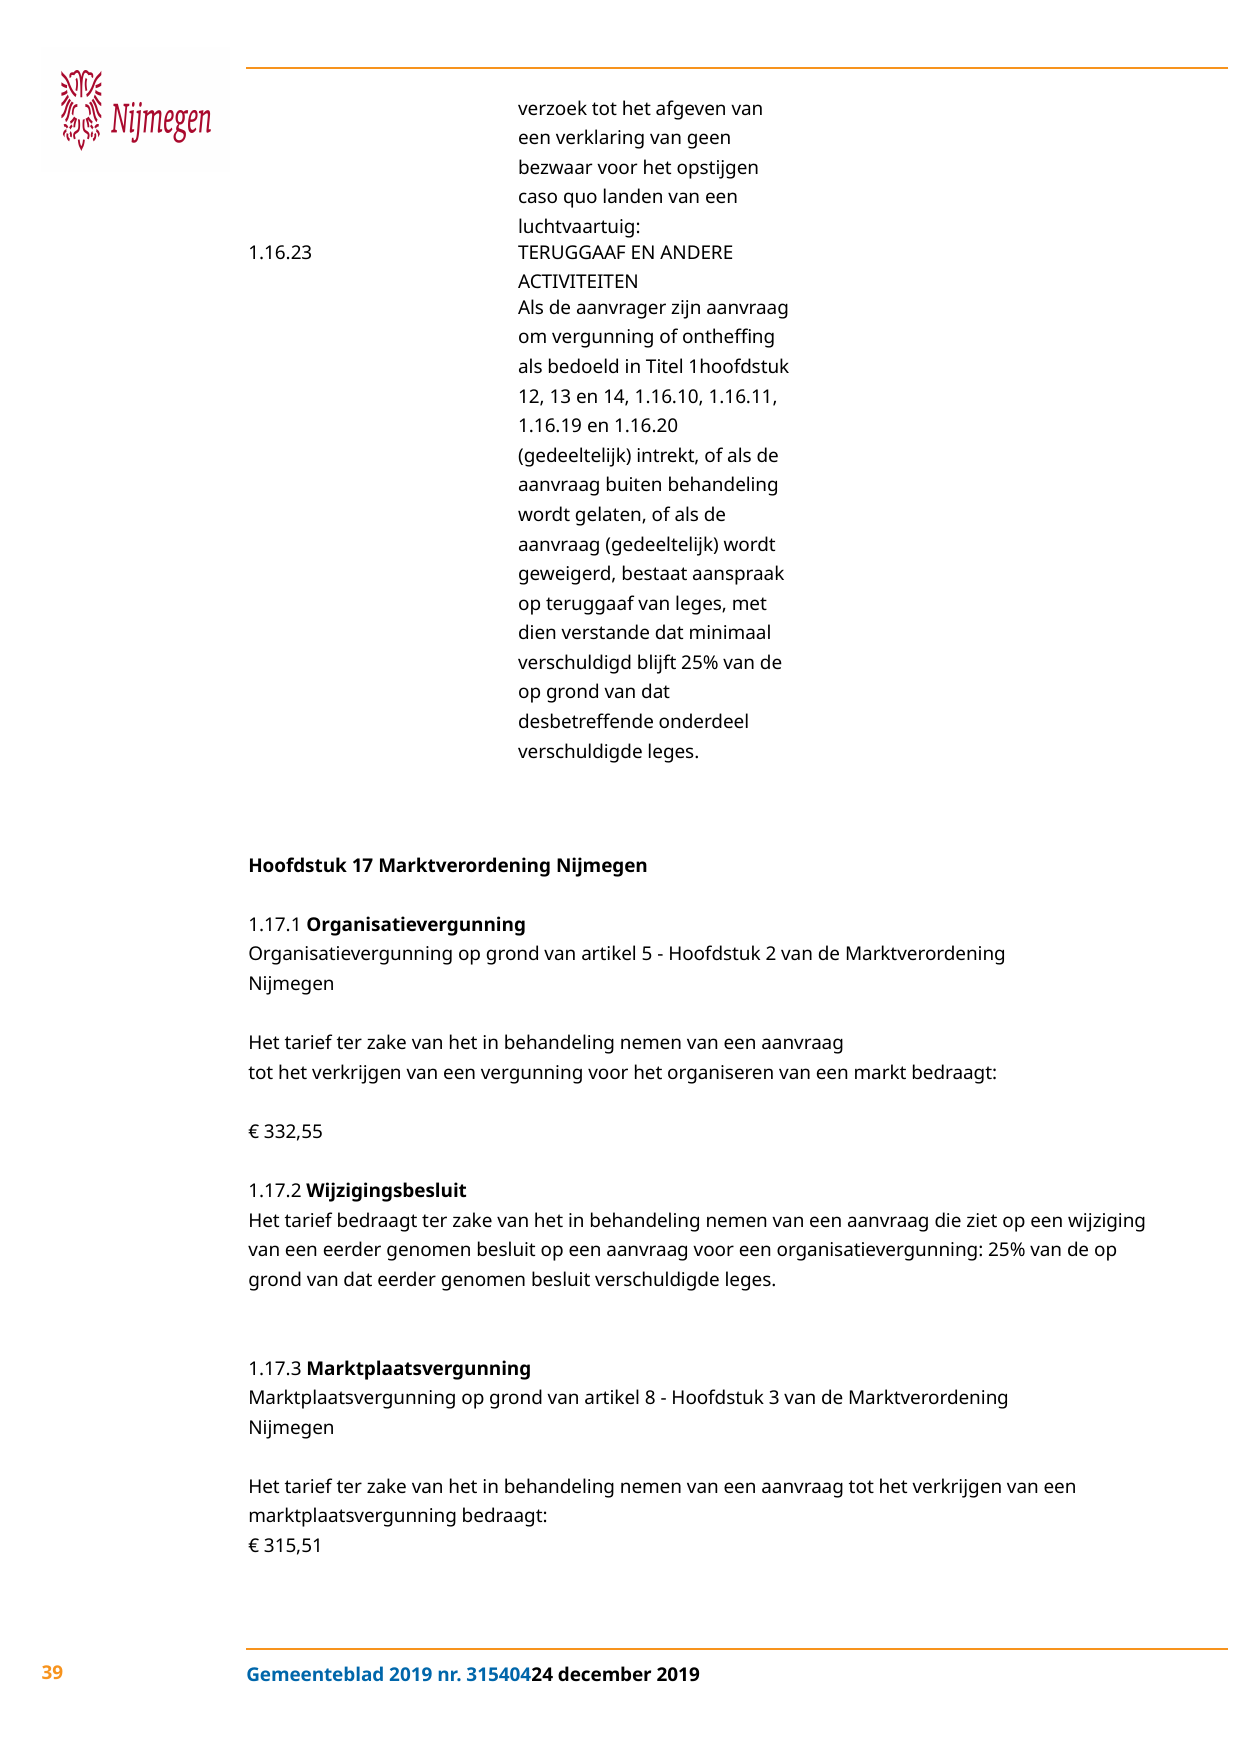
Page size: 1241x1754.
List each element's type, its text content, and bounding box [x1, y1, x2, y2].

table_cell [338, 95, 428, 239]
table_cell [428, 793, 518, 848]
text Het tarief ter zake van het in behandeling nemen van een aanvraag [248, 1029, 1152, 1055]
text tot het verkrijgen van een vergunning voor het organiseren van een markt bedraagt: [248, 1059, 1152, 1084]
text Het tarief ter zake van het in behandeling nemen van een aanvraag tot het verkrijgen van een marktplaatsvergunning bedraagt: [248, 1473, 1152, 1528]
table_cell [248, 294, 338, 793]
picture [41, 47, 231, 172]
table_cell [248, 793, 338, 848]
table_cell [338, 239, 428, 294]
table_cell TERUGGAAF EN ANDERE ACTIVITEITEN [518, 239, 792, 294]
text 1.17.1 Organisatievergunning [248, 911, 1152, 937]
table_cell [792, 793, 972, 848]
table_cell [338, 793, 428, 848]
table_cell [518, 793, 792, 848]
text 1.17.3 Marktplaatsvergunning [248, 1355, 1152, 1380]
table_cell [792, 294, 972, 793]
table_cell [428, 239, 518, 294]
table_cell [972, 294, 1062, 793]
text Organisatievergunning op grond van artikel 5 - Hoofdstuk 2 van de Marktverordening [248, 941, 1152, 966]
text Hoofdstuk 17 Marktverordening Nijmegen [248, 852, 1152, 877]
text 1.17.2 Wijzigingsbesluit [248, 1177, 1152, 1203]
text Marktplaatsvergunning op grond van artikel 8 - Hoofdstuk 3 van de Marktverordening [248, 1384, 1152, 1410]
table_cell [792, 239, 972, 294]
table_cell [338, 294, 428, 793]
table_cell [428, 294, 518, 793]
table_cell Als de aanvrager zijn aanvraag om vergunning of ontheffing als bedoeld in Titel 1hoofdstuk 12, 13 en 14, 1.16.10, 1.16.11, 1.16.19 en 1.16.20 (gedeeltelijk) intrekt, of als de aanvraag buiten behandeling wordt gelaten, of als de aanvraag (gedeeltelijk) wordt geweigerd, bestaat aanspraak op teruggaaf van leges, met dien verstande dat minimaal verschuldigd blijft 25% van de op grond van dat desbetreffende onderdeel verschuldigde leges. [518, 294, 792, 793]
table_cell verzoek tot het afgeven van een verklaring van geen bezwaar voor het opstijgen caso quo landen van een luchtvaartuig: [518, 95, 792, 239]
text € 332,55 [248, 1118, 1152, 1144]
table_cell [972, 239, 1062, 294]
text Nijmegen [248, 970, 1152, 996]
table_cell [972, 793, 1062, 848]
table_cell [792, 95, 972, 239]
table_cell 1.16.23 [248, 239, 338, 294]
text Nijmegen [248, 1414, 1152, 1439]
text € 315,51 [248, 1532, 1152, 1558]
table_cell [972, 95, 1062, 239]
table_cell [248, 95, 338, 239]
text Het tarief bedraagt ter zake van het in behandeling nemen van een aanvraag die ziet op een wijziging van een eerder genomen besluit op een aanvraag voor een organisatievergunning: 25% van de op grond van dat eerder genomen besluit verschuldigde leges. [248, 1207, 1152, 1292]
table_cell [428, 95, 518, 239]
